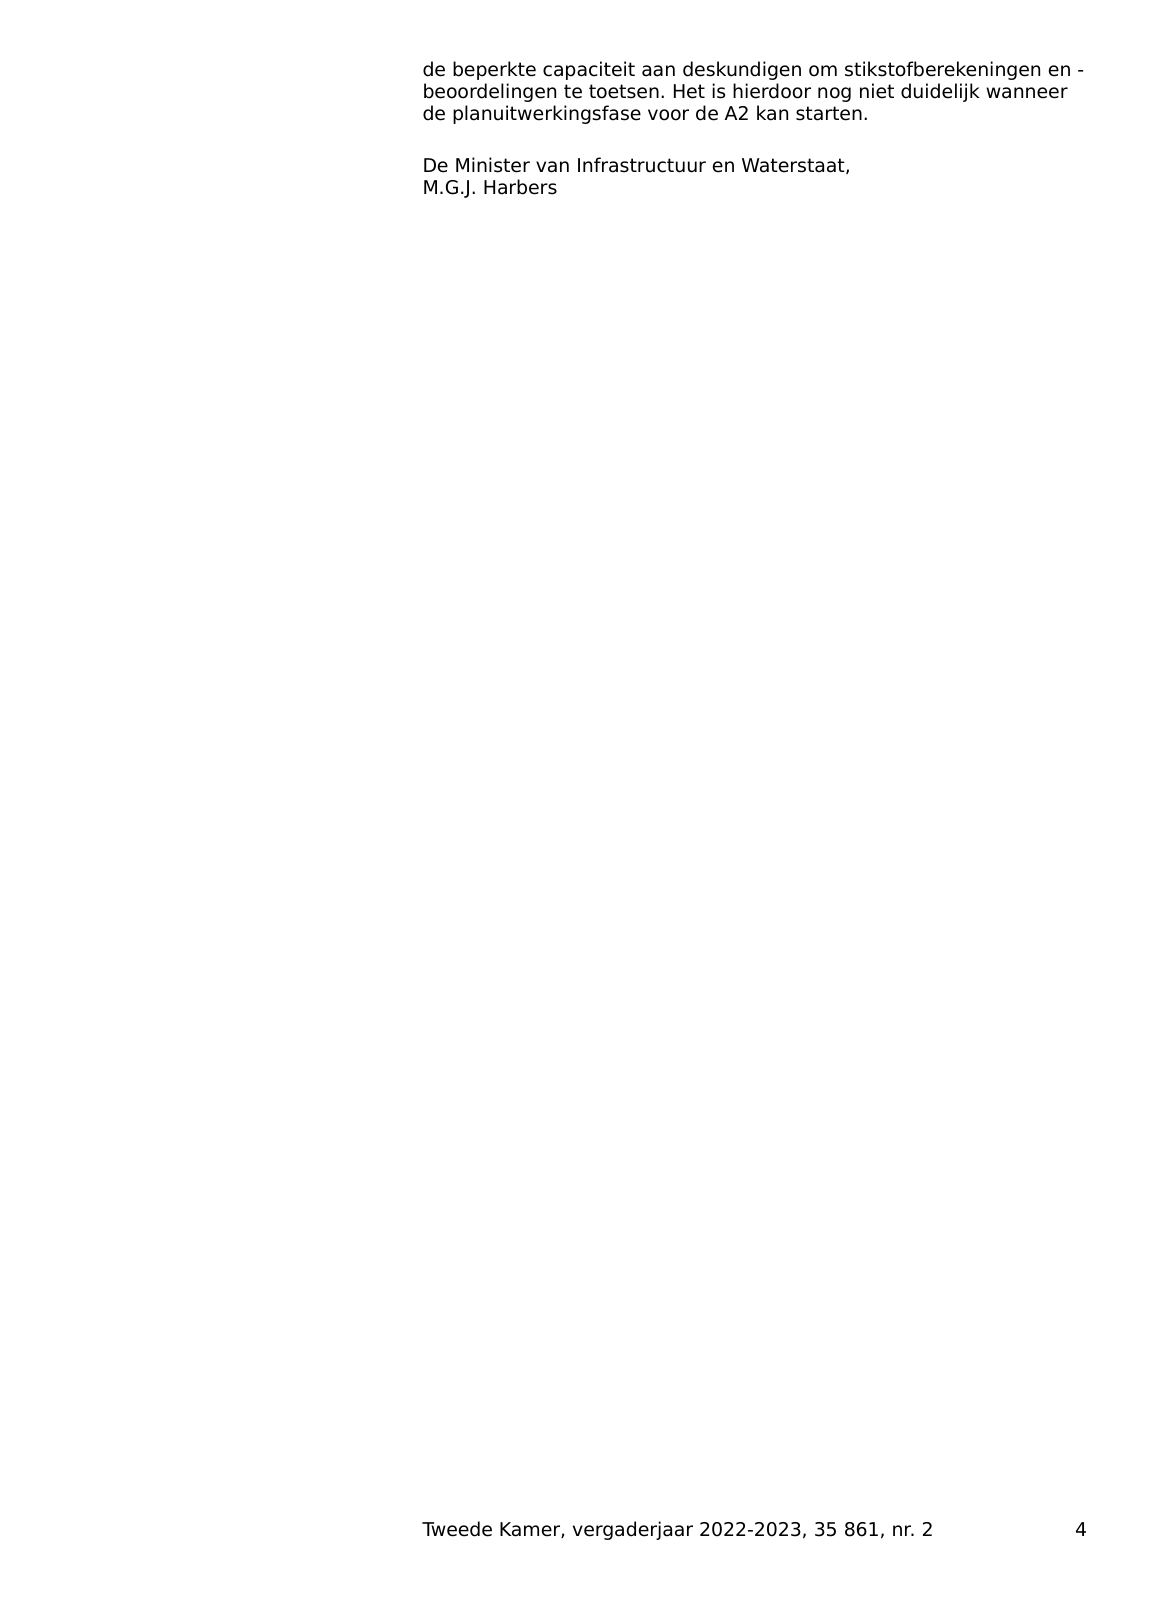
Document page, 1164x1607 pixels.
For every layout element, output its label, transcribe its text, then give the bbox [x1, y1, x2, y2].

text de beperkte capaciteit aan deskundigen om stikstofberekeningen en -beoordelingen te toetsen. Het is hierdoor nog niet duidelijk wanneer de planuitwerkingsfase voor de A2 kan starten. [422, 59, 1087, 125]
text De Minister van Infrastructuur en Waterstaat, M.G.J. Harbers [422, 155, 1087, 199]
